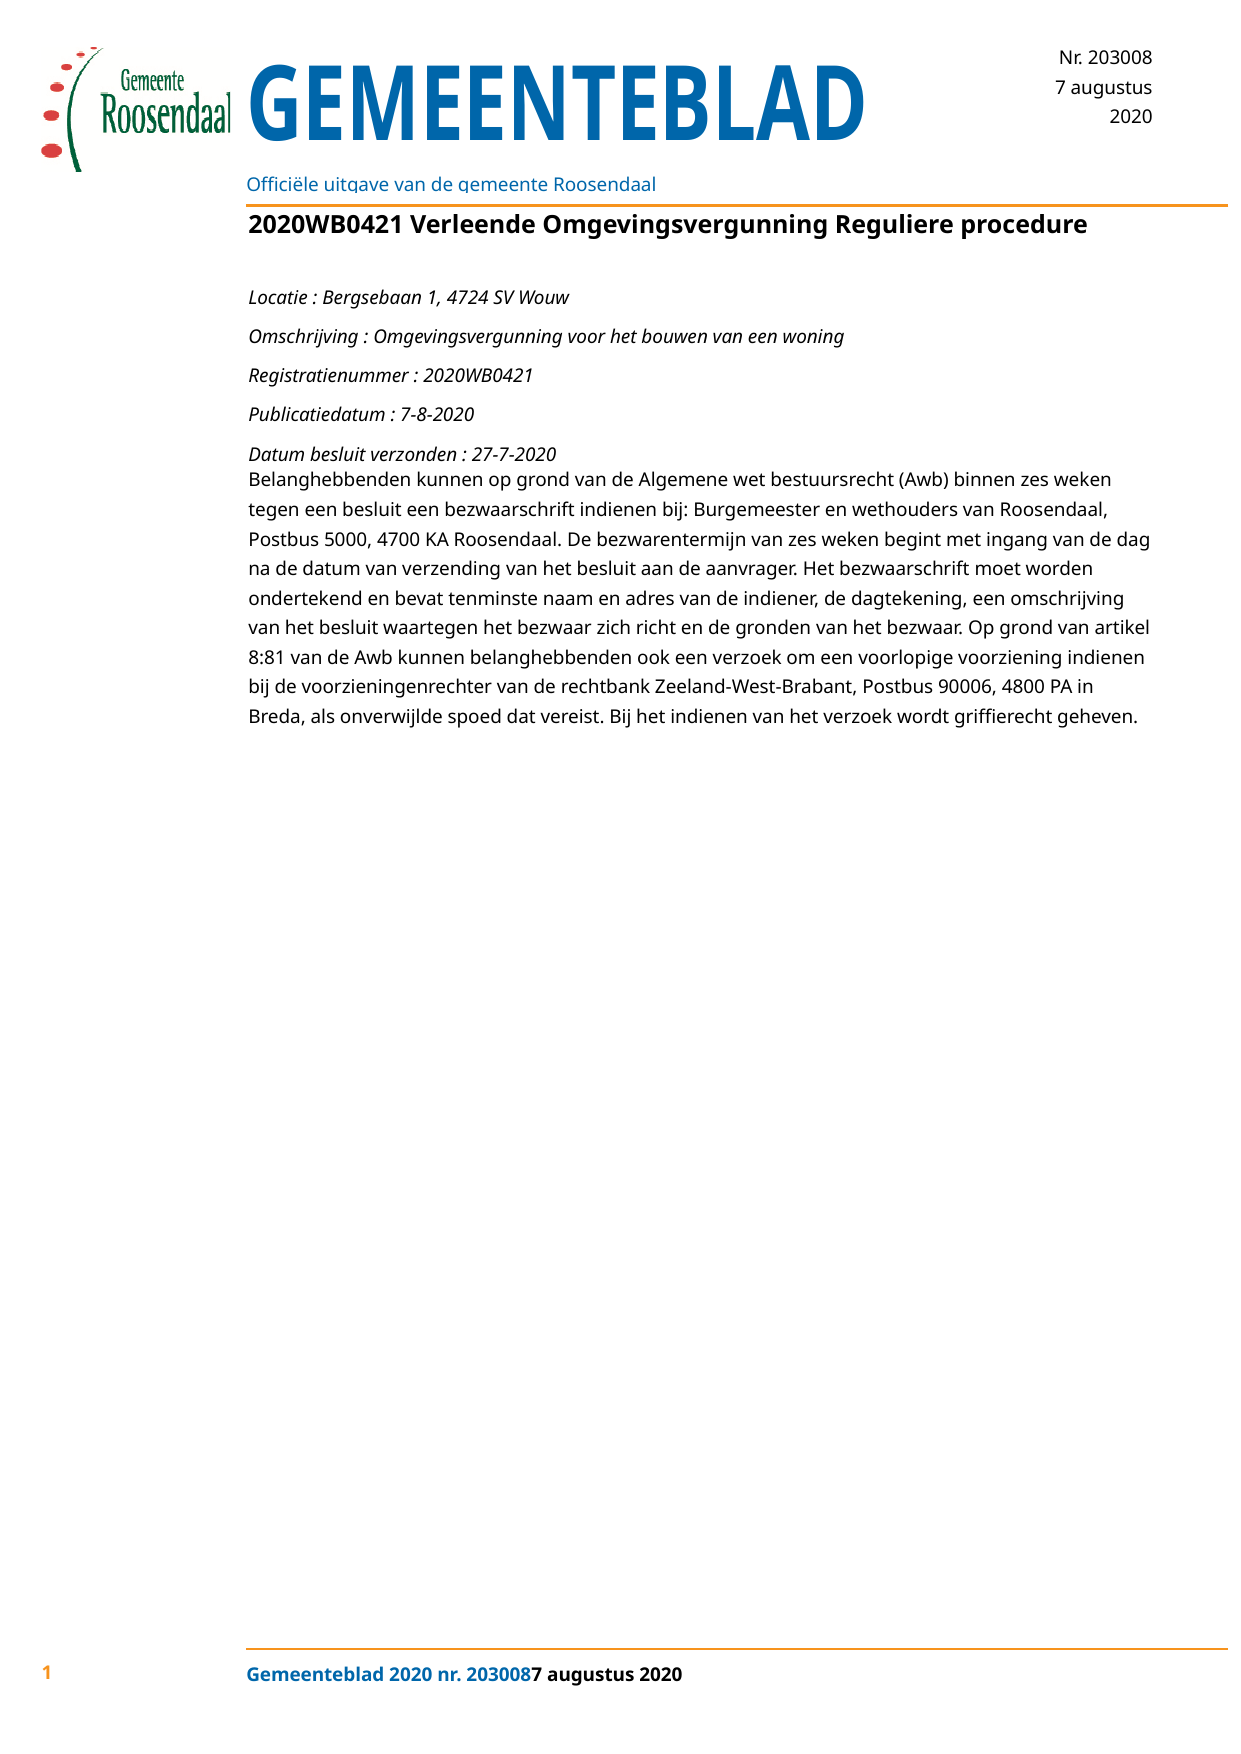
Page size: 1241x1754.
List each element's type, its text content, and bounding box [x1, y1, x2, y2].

text Locatie : Bergsebaan 1, 4724 SV Wouw [248, 284, 1152, 309]
picture [41, 47, 231, 172]
text Belanghebbenden kunnen op grond van de Algemene wet bestuursrecht (Awb) binnen zes weken tegen een besluit een bezwaarschrift indienen bij: Burgemeester en wethouders van Roosendaal, Postbus 5000, 4700 KA Roosendaal. De bezwarentermijn van zes weken begint met ingang van de dag na de datum van verzending van het besluit aan de aanvrager. Het bezwaarschrift moet worden ondertekend en bevat tenminste naam en adres van de indiener, de dagtekening, een omschrijving van het besluit waartegen het bezwaar zich richt en de gronden van het bezwaar. Op grond van artikel 8:81 van de Awb kunnen belanghebbenden ook een verzoek om een voorlopige voorziening indienen bij de voorzieningenrechter van de rechtbank Zeeland-West-Brabant, Postbus 90006, 4800 PA in Breda, als onverwijlde spoed dat vereist. Bij het indienen van het verzoek wordt griffierecht geheven. [248, 467, 1152, 729]
text Omschrijving : Omgevingsvergunning voor het bouwen van een woning [248, 323, 1152, 349]
text Publicatiedatum : 7-8-2020 [248, 402, 1152, 427]
text Datum besluit verzonden : 27-7-2020 [248, 441, 1152, 467]
text 2020WB0421 Verleende Omgevingsvergunning Reguliere procedure [248, 207, 1152, 241]
text Registratienummer : 2020WB0421 [248, 362, 1152, 388]
